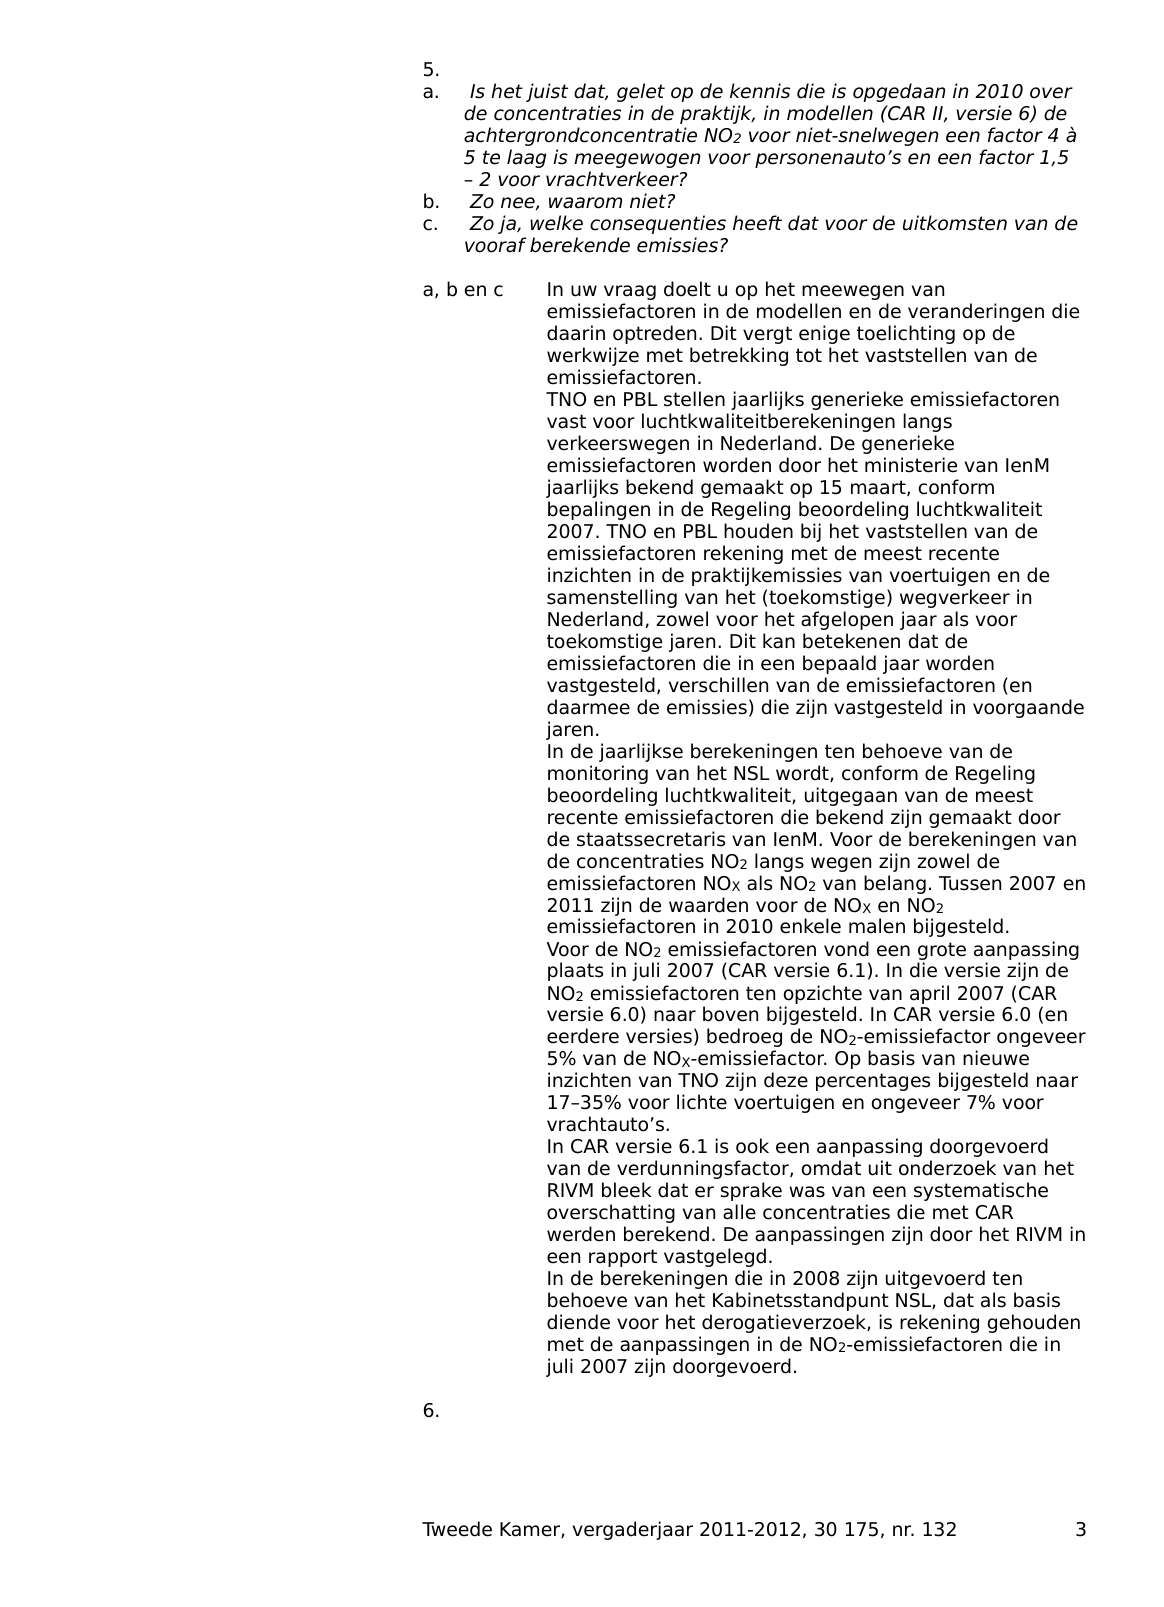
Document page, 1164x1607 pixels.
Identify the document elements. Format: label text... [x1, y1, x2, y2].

text 5. [422, 59, 1087, 81]
text In CAR versie 6.1 is ook een aanpassing doorgevoerd van de verdunningsfactor, omdat uit onderzoek van het RIVM bleek dat er sprake was van een systematische overschatting van alle concentraties die met CAR werden berekend. De aanpassingen zijn door het RIVM in een rapport vastgelegd. [546, 1136, 1087, 1268]
text a, b en c In uw vraag doelt u op het meewegen van emissiefactoren in de modellen en de veranderingen die daarin optreden. Dit vergt enige toelichting op de werkwijze met betrekking tot het vaststellen van de emissiefactoren. [422, 279, 1087, 389]
text TNO en PBL stellen jaarlijks generieke emissiefactoren vast voor luchtkwaliteitberekeningen langs verkeerswegen in Nederland. De generieke emissiefactoren worden door het ministerie van IenM jaarlijks bekend gemaakt op 15 maart, conform bepalingen in de Regeling beoordeling luchtkwaliteit 2007. TNO en PBL houden bij het vaststellen van de emissiefactoren rekening met de meest recente inzichten in de praktijkemissies van voertuigen en de samenstelling van het (toekomstige) wegverkeer in Nederland, zowel voor het afgelopen jaar als voor toekomstige jaren. Dit kan betekenen dat de emissiefactoren die in een bepaald jaar worden vastgesteld, verschillen van de emissiefactoren (en daarmee de emissies) die zijn vastgesteld in voorgaande jaren. [546, 389, 1087, 741]
text 6. [422, 1400, 1087, 1422]
text c. Zo ja, welke consequenties heeft dat voor de uitkomsten van de vooraf berekende emissies? [422, 213, 1087, 257]
text b. Zo nee, waarom niet? [422, 191, 1087, 213]
text In de jaarlijkse berekeningen ten behoeve van de monitoring van het NSL wordt, conform de Regeling beoordeling luchtkwaliteit, uitgegaan van de meest recente emissiefactoren die bekend zijn gemaakt door de staatssecretaris van IenM. Voor de berekeningen van de concentraties NO2 langs wegen zijn zowel de emissiefactoren NOX als NO2 van belang. Tussen 2007 en 2011 zijn de waarden voor de NOX en NO2 emissiefactoren in 2010 enkele malen bijgesteld. [546, 741, 1087, 938]
text a. Is het juist dat, gelet op de kennis die is opgedaan in 2010 over de concentraties in de praktijk, in modellen (CAR II, versie 6) de achtergrondconcentratie NO2 voor niet-snelwegen een factor 4 à 5 te laag is meegewogen voor personenauto’s en een factor 1,5 – 2 voor vrachtverkeer? [422, 81, 1087, 191]
text Voor de NO2 emissiefactoren vond een grote aanpassing plaats in juli 2007 (CAR versie 6.1). In die versie zijn de NO2 emissiefactoren ten opzichte van april 2007 (CAR versie 6.0) naar boven bijgesteld. In CAR versie 6.0 (en eerdere versies) bedroeg de NO2-emissiefactor ongeveer 5% van de NOX-emissiefactor. Op basis van nieuwe inzichten van TNO zijn deze percentages bijgesteld naar 17–35% voor lichte voertuigen en ongeveer 7% voor vrachtauto’s. [546, 938, 1087, 1136]
text In de berekeningen die in 2008 zijn uitgevoerd ten behoeve van het Kabinetsstandpunt NSL, dat als basis diende voor het derogatieverzoek, is rekening gehouden met de aanpassingen in de NO2-emissiefactoren die in juli 2007 zijn doorgevoerd. [546, 1268, 1087, 1378]
